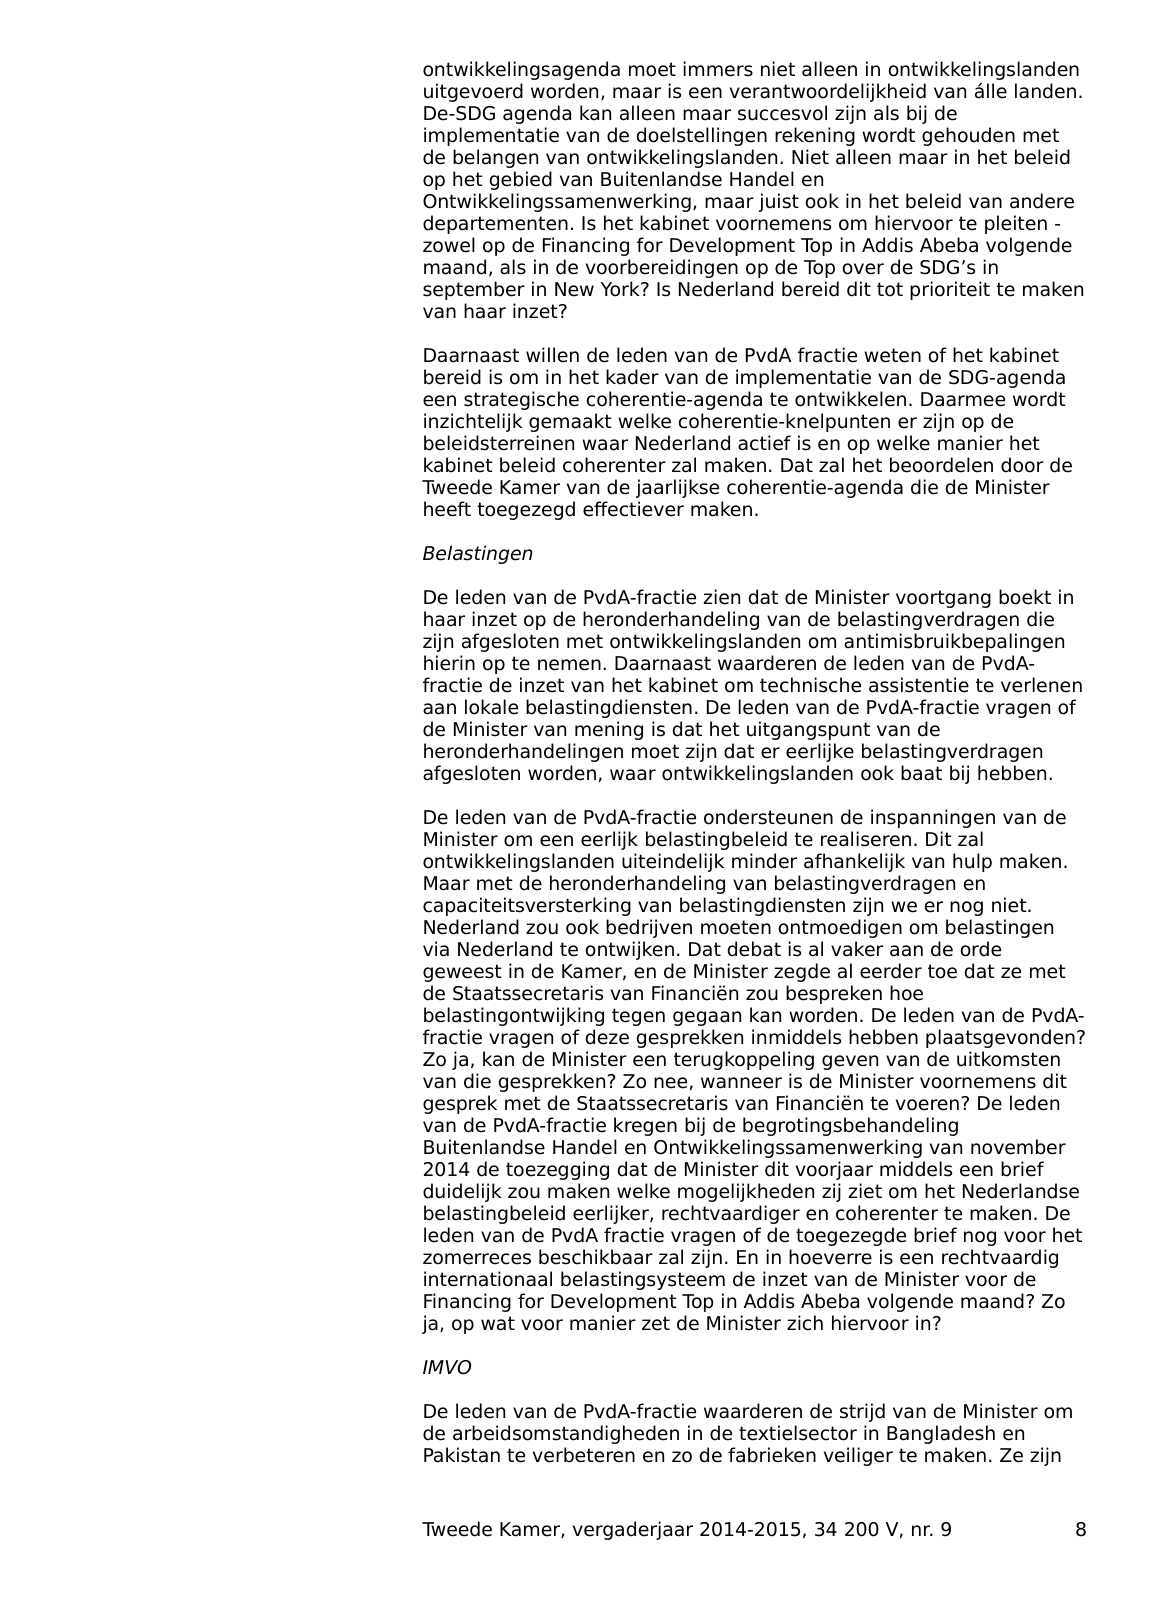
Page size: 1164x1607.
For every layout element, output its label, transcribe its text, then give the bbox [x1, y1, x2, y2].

text De leden van de PvdA-fractie zien dat de Minister voortgang boekt in haar inzet op de heronderhandeling van de belastingverdragen die zijn afgesloten met ontwikkelingslanden om antimisbruikbepalingen hierin op te nemen. Daarnaast waarderen de leden van de PvdA-fractie de inzet van het kabinet om technische assistentie te verlenen aan lokale belastingdiensten. De leden van de PvdA-fractie vragen of de Minister van mening is dat het uitgangspunt van de heronderhandelingen moet zijn dat er eerlijke belastingverdragen afgesloten worden, waar ontwikkelingslanden ook baat bij hebben. [422, 587, 1087, 785]
text De leden van de PvdA-fractie ondersteunen de inspanningen van de Minister om een eerlijk belastingbeleid te realiseren. Dit zal ontwikkelingslanden uiteindelijk minder afhankelijk van hulp maken. Maar met de heronderhandeling van belastingverdragen en capaciteitsversterking van belastingdiensten zijn we er nog niet. Nederland zou ook bedrijven moeten ontmoedigen om belastingen via Nederland te ontwijken. Dat debat is al vaker aan de orde geweest in de Kamer, en de Minister zegde al eerder toe dat ze met de Staatssecretaris van Financiën zou bespreken hoe belastingontwijking tegen gegaan kan worden. De leden van de PvdA-fractie vragen of deze gesprekken inmiddels hebben plaatsgevonden? Zo ja, kan de Minister een terugkoppeling geven van de uitkomsten van die gesprekken? Zo nee, wanneer is de Minister voornemens dit gesprek met de Staatssecretaris van Financiën te voeren? De leden van de PvdA-fractie kregen bij de begrotingsbehandeling Buitenlandse Handel en Ontwikkelingssamenwerking van november 2014 de toezegging dat de Minister dit voorjaar middels een brief duidelijk zou maken welke mogelijkheden zij ziet om het Nederlandse belastingbeleid eerlijker, rechtvaardiger en coherenter te maken. De leden van de PvdA fractie vragen of de toegezegde brief nog voor het zomerreces beschikbaar zal zijn. En in hoeverre is een rechtvaardig internationaal belastingsysteem de inzet van de Minister voor de Financing for Development Top in Addis Abeba volgende maand? Zo ja, op wat voor manier zet de Minister zich hiervoor in? [422, 807, 1087, 1335]
subtitle IMVO [422, 1357, 1087, 1379]
text De leden van de PvdA-fractie waarderen de strijd van de Minister om de arbeidsomstandigheden in de textielsector in Bangladesh en Pakistan te verbeteren en zo de fabrieken veiliger te maken. Ze zijn [422, 1401, 1087, 1467]
text Daarnaast willen de leden van de PvdA fractie weten of het kabinet bereid is om in het kader van de implementatie van de SDG-agenda een strategische coherentie-agenda te ontwikkelen. Daarmee wordt inzichtelijk gemaakt welke coherentie-knelpunten er zijn op de beleidsterreinen waar Nederland actief is en op welke manier het kabinet beleid coherenter zal maken. Dat zal het beoordelen door de Tweede Kamer van de jaarlijkse coherentie-agenda die de Minister heeft toegezegd effectiever maken. [422, 345, 1087, 521]
subtitle Belastingen [422, 543, 1087, 565]
text ontwikkelingsagenda moet immers niet alleen in ontwikkelingslanden uitgevoerd worden, maar is een verantwoordelijkheid van álle landen. De-SDG agenda kan alleen maar succesvol zijn als bij de implementatie van de doelstellingen rekening wordt gehouden met de belangen van ontwikkelingslanden. Niet alleen maar in het beleid op het gebied van Buitenlandse Handel en Ontwikkelingssamenwerking, maar juist ook in het beleid van andere departementen. Is het kabinet voornemens om hiervoor te pleiten -zowel op de Financing for Development Top in Addis Abeba volgende maand, als in de voorbereidingen op de Top over de SDG’s in september in New York? Is Nederland bereid dit tot prioriteit te maken van haar inzet? [422, 59, 1087, 323]
